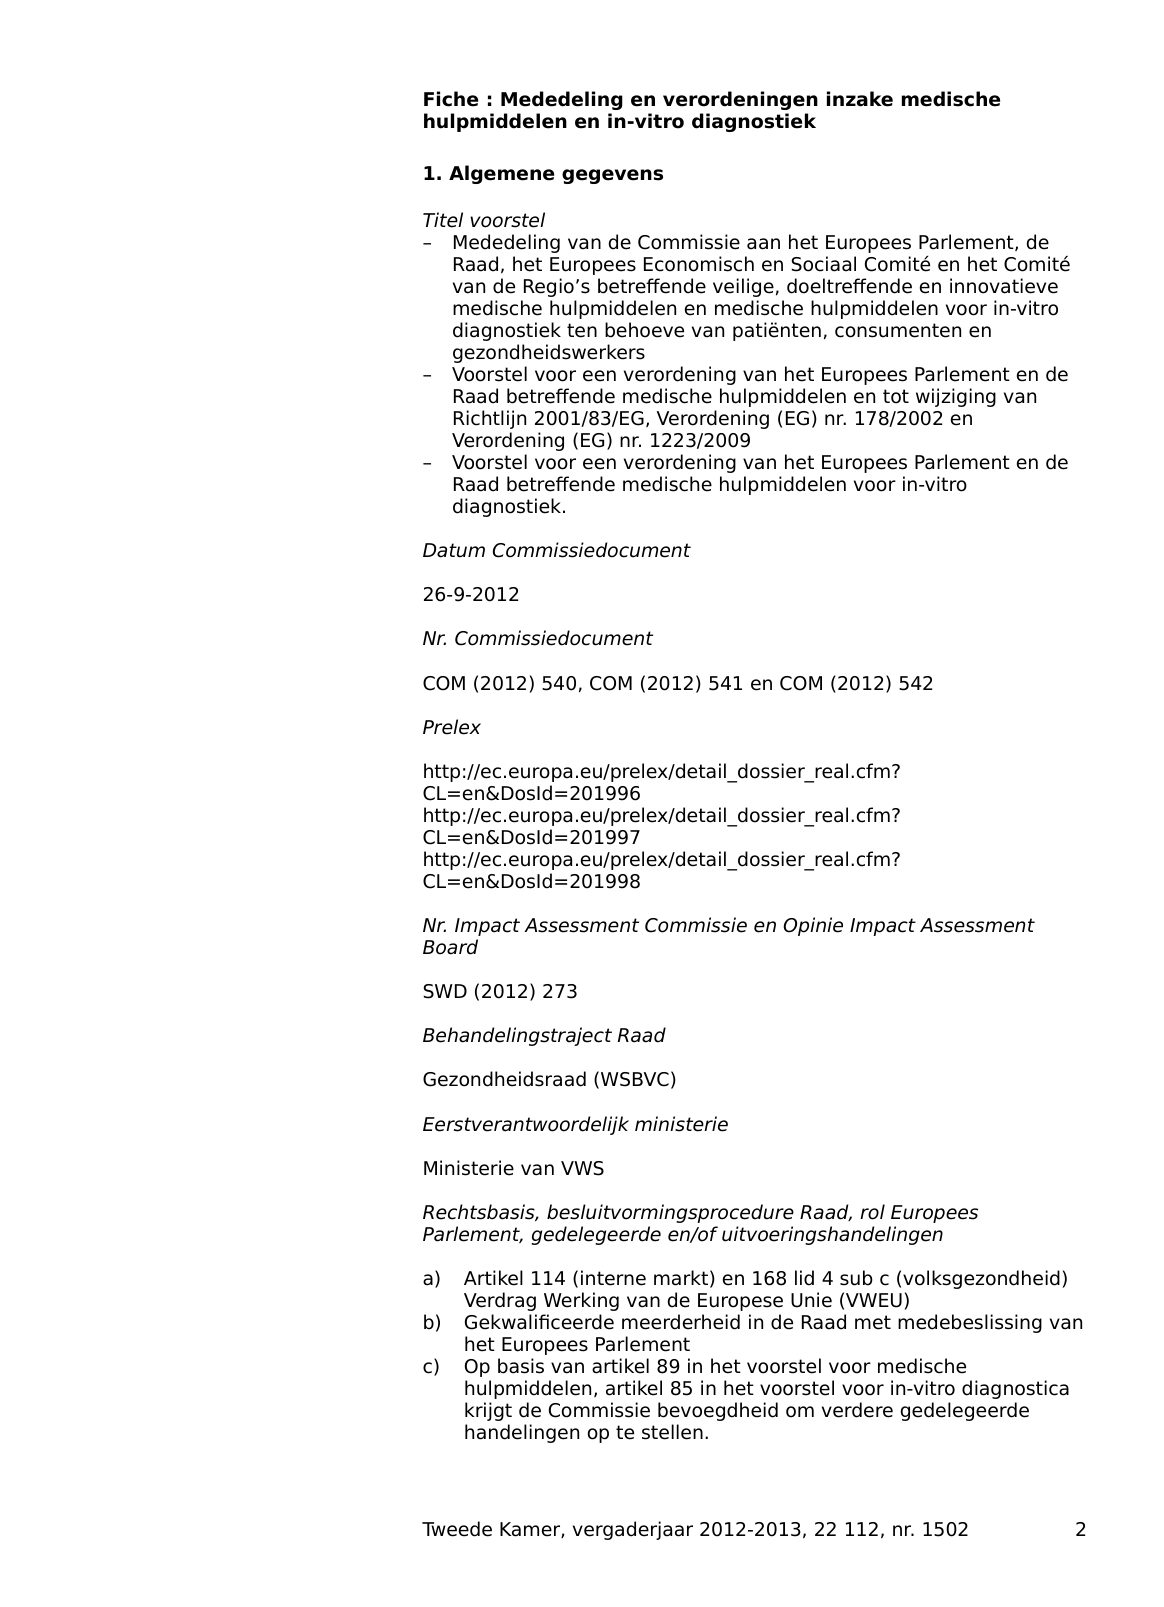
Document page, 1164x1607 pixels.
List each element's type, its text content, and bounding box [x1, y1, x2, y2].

text SWD (2012) 273 [422, 981, 1087, 1003]
subtitle Titel voorstel [422, 210, 1087, 232]
subtitle Rechtsbasis, besluitvormingsprocedure Raad, rol Europees Parlement, gedelegeerde en/of uitvoeringshandelingen [422, 1202, 1087, 1246]
text a) Artikel 114 (interne markt) en 168 lid 4 sub c (volksgezondheid) Verdrag Werking van de Europese Unie (VWEU) [422, 1268, 1087, 1312]
text http://ec.europa.eu/prelex/detail_dossier_real.cfm?CL=en&DosId=201997 [422, 805, 1087, 849]
text – Mededeling van de Commissie aan het Europees Parlement, de Raad, het Europees Economisch en Sociaal Comité en het Comité van de Regio’s betreffende veilige, doeltreffende en innovatieve medische hulpmiddelen en medische hulpmiddelen voor in-vitro diagnostiek ten behoeve van patiënten, consumenten en gezondheidswerkers [422, 232, 1087, 364]
text Ministerie van VWS [422, 1158, 1087, 1179]
text – Voorstel voor een verordening van het Europees Parlement en de Raad betreffende medische hulpmiddelen en tot wijziging van Richtlijn 2001/83/EG, Verordening (EG) nr. 178/2002 en Verordening (EG) nr. 1223/2009 [422, 364, 1087, 452]
text COM (2012) 540, COM (2012) 541 en COM (2012) 542 [422, 672, 1087, 694]
subtitle Prelex [422, 717, 1087, 738]
text Gezondheidsraad (WSBVC) [422, 1069, 1087, 1091]
subtitle Datum Commissiedocument [422, 540, 1087, 562]
subtitle Fiche : Mededeling en verordeningen inzake medische hulpmiddelen en in-vitro diagnostiek [422, 89, 1087, 133]
text http://ec.europa.eu/prelex/detail_dossier_real.cfm?CL=en&DosId=201998 [422, 849, 1087, 893]
text b) Gekwalificeerde meerderheid in de Raad met medebeslissing van het Europees Parlement [422, 1312, 1087, 1356]
text 26-9-2012 [422, 584, 1087, 606]
subtitle Eerstverantwoordelijk ministerie [422, 1113, 1087, 1135]
subtitle Nr. Commissiedocument [422, 628, 1087, 650]
text http://ec.europa.eu/prelex/detail_dossier_real.cfm?CL=en&DosId=201996 [422, 761, 1087, 805]
subtitle 1. Algemene gegevens [422, 163, 1087, 185]
text c) Op basis van artikel 89 in het voorstel voor medische hulpmiddelen, artikel 85 in het voorstel voor in-vitro diagnostica krijgt de Commissie bevoegdheid om verdere gedelegeerde handelingen op te stellen. [422, 1356, 1087, 1444]
subtitle Nr. Impact Assessment Commissie en Opinie Impact Assessment Board [422, 915, 1087, 959]
subtitle Behandelingstraject Raad [422, 1025, 1087, 1047]
text – Voorstel voor een verordening van het Europees Parlement en de Raad betreffende medische hulpmiddelen voor in-vitro diagnostiek. [422, 452, 1087, 518]
